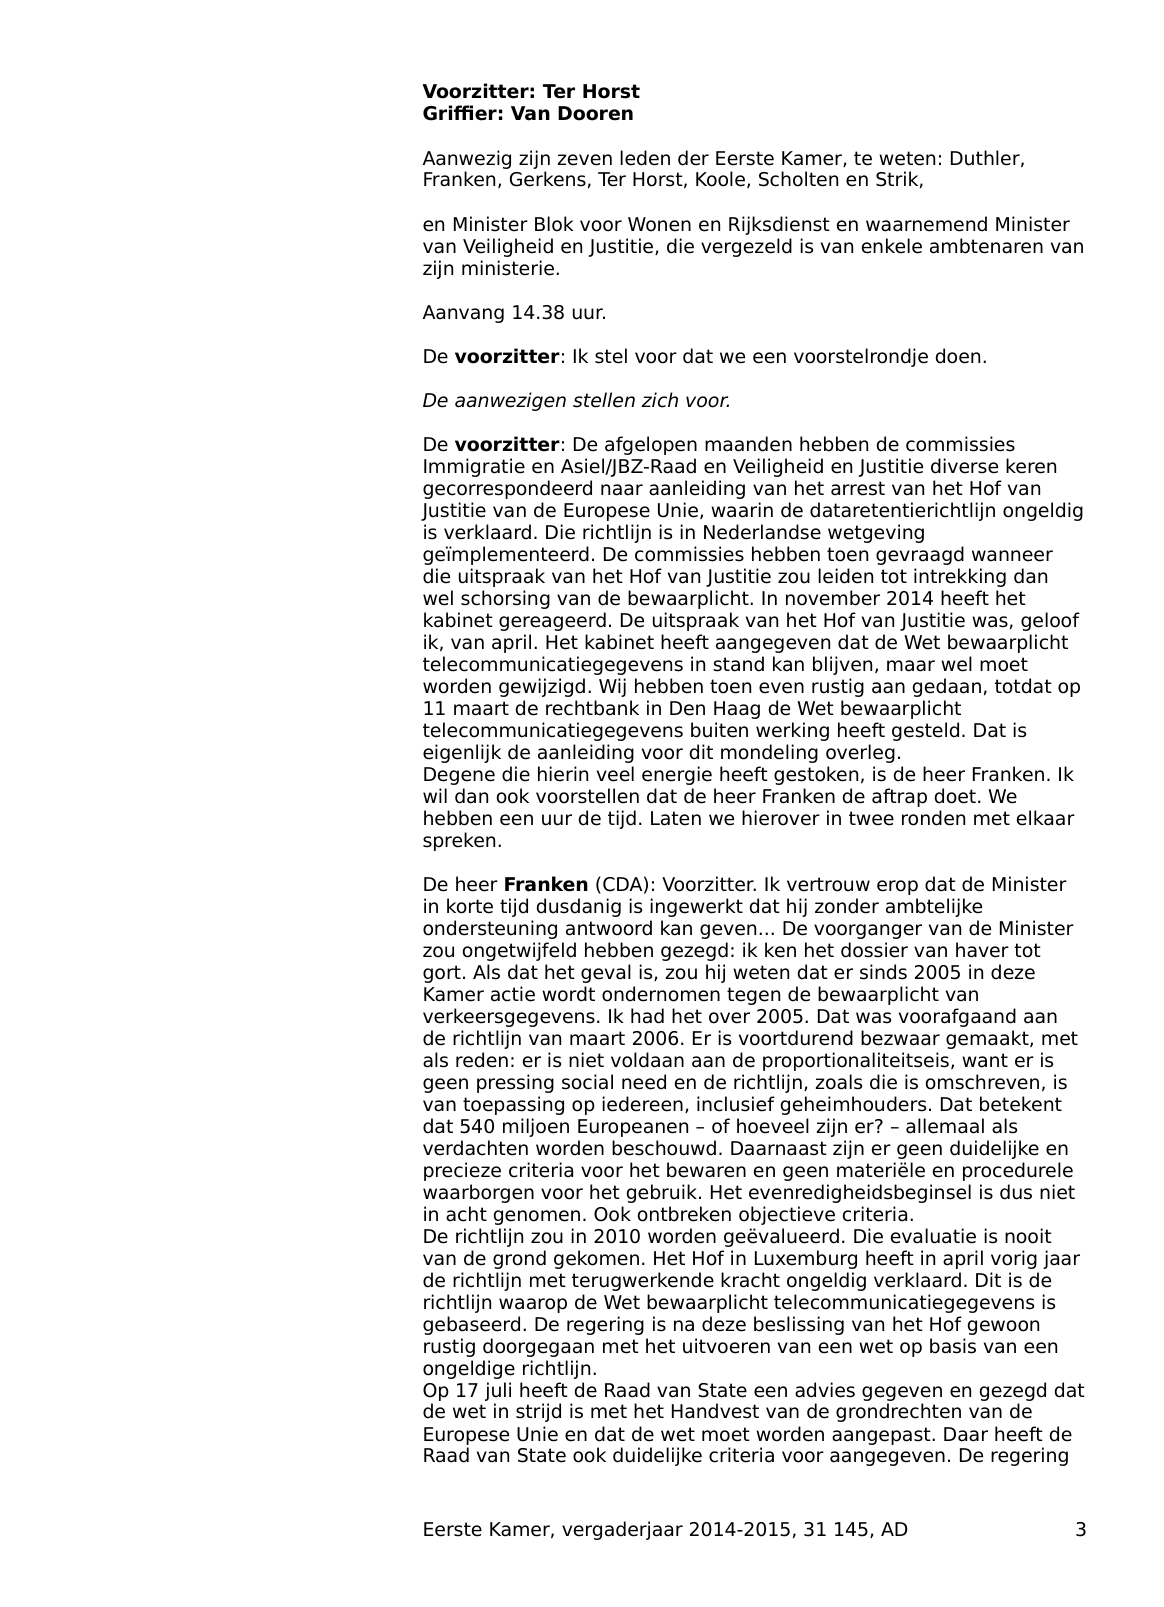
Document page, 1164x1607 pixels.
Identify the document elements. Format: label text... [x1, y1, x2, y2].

text Griffier: Van Dooren [422, 103, 1087, 125]
text De voorzitter: Ik stel voor dat we een voorstelrondje doen. [422, 346, 1087, 368]
text De heer Franken (CDA): Voorzitter. Ik vertrouw erop dat de Minister in korte tijd dusdanig is ingewerkt dat hij zonder ambtelijke ondersteuning antwoord kan geven... De voorganger van de Minister zou ongetwijfeld hebben gezegd: ik ken het dossier van haver tot gort. Als dat het geval is, zou hij weten dat er sinds 2005 in deze Kamer actie wordt ondernomen tegen de bewaarplicht van verkeersgegevens. Ik had het over 2005. Dat was voorafgaand aan de richtlijn van maart 2006. Er is voortdurend bezwaar gemaakt, met als reden: er is niet voldaan aan de proportionaliteitseis, want er is geen pressing social need en de richtlijn, zoals die is omschreven, is van toepassing op iedereen, inclusief geheimhouders. Dat betekent dat 540 miljoen Europeanen – of hoeveel zijn er? – allemaal als verdachten worden beschouwd. Daarnaast zijn er geen duidelijke en precieze criteria voor het bewaren en geen materiële en procedurele waarborgen voor het gebruik. Het evenredigheidsbeginsel is dus niet in acht genomen. Ook ontbreken objectieve criteria. [422, 874, 1087, 1226]
text Aanwezig zijn zeven leden der Eerste Kamer, te weten: Duthler, Franken, Gerkens, Ter Horst, Koole, Scholten en Strik, [422, 147, 1087, 191]
text Aanvang 14.38 uur. [422, 302, 1087, 324]
text en Minister Blok voor Wonen en Rijksdienst en waarnemend Minister van Veiligheid en Justitie, die vergezeld is van enkele ambtenaren van zijn ministerie. [422, 213, 1087, 279]
text De aanwezigen stellen zich voor. [422, 390, 1087, 412]
text De voorzitter: De afgelopen maanden hebben de commissies Immigratie en Asiel/JBZ-Raad en Veiligheid en Justitie diverse keren gecorrespondeerd naar aanleiding van het arrest van het Hof van Justitie van de Europese Unie, waarin de dataretentierichtlijn ongeldig is verklaard. Die richtlijn is in Nederlandse wetgeving geïmplementeerd. De commissies hebben toen gevraagd wanneer die uitspraak van het Hof van Justitie zou leiden tot intrekking dan wel schorsing van de bewaarplicht. In november 2014 heeft het kabinet gereageerd. De uitspraak van het Hof van Justitie was, geloof ik, van april. Het kabinet heeft aangegeven dat de Wet bewaarplicht telecommunicatiegegevens in stand kan blijven, maar wel moet worden gewijzigd. Wij hebben toen even rustig aan gedaan, totdat op 11 maart de rechtbank in Den Haag de Wet bewaarplicht telecommunicatiegegevens buiten werking heeft gesteld. Dat is eigenlijk de aanleiding voor dit mondeling overleg. [422, 434, 1087, 764]
text Op 17 juli heeft de Raad van State een advies gegeven en gezegd dat de wet in strijd is met het Handvest van de grondrechten van de Europese Unie en dat de wet moet worden aangepast. Daar heeft de Raad van State ook duidelijke criteria voor aangegeven. De regering [422, 1379, 1087, 1467]
text De richtlijn zou in 2010 worden geëvalueerd. Die evaluatie is nooit van de grond gekomen. Het Hof in Luxemburg heeft in april vorig jaar de richtlijn met terugwerkende kracht ongeldig verklaard. Dit is de richtlijn waarop de Wet bewaarplicht telecommunicatiegegevens is gebaseerd. De regering is na deze beslissing van het Hof gewoon rustig doorgegaan met het uitvoeren van een wet op basis van een ongeldige richtlijn. [422, 1226, 1087, 1379]
text Degene die hierin veel energie heeft gestoken, is de heer Franken. Ik wil dan ook voorstellen dat de heer Franken de aftrap doet. We hebben een uur de tijd. Laten we hierover in twee ronden met elkaar spreken. [422, 764, 1087, 852]
text Voorzitter: Ter Horst [422, 81, 1087, 103]
